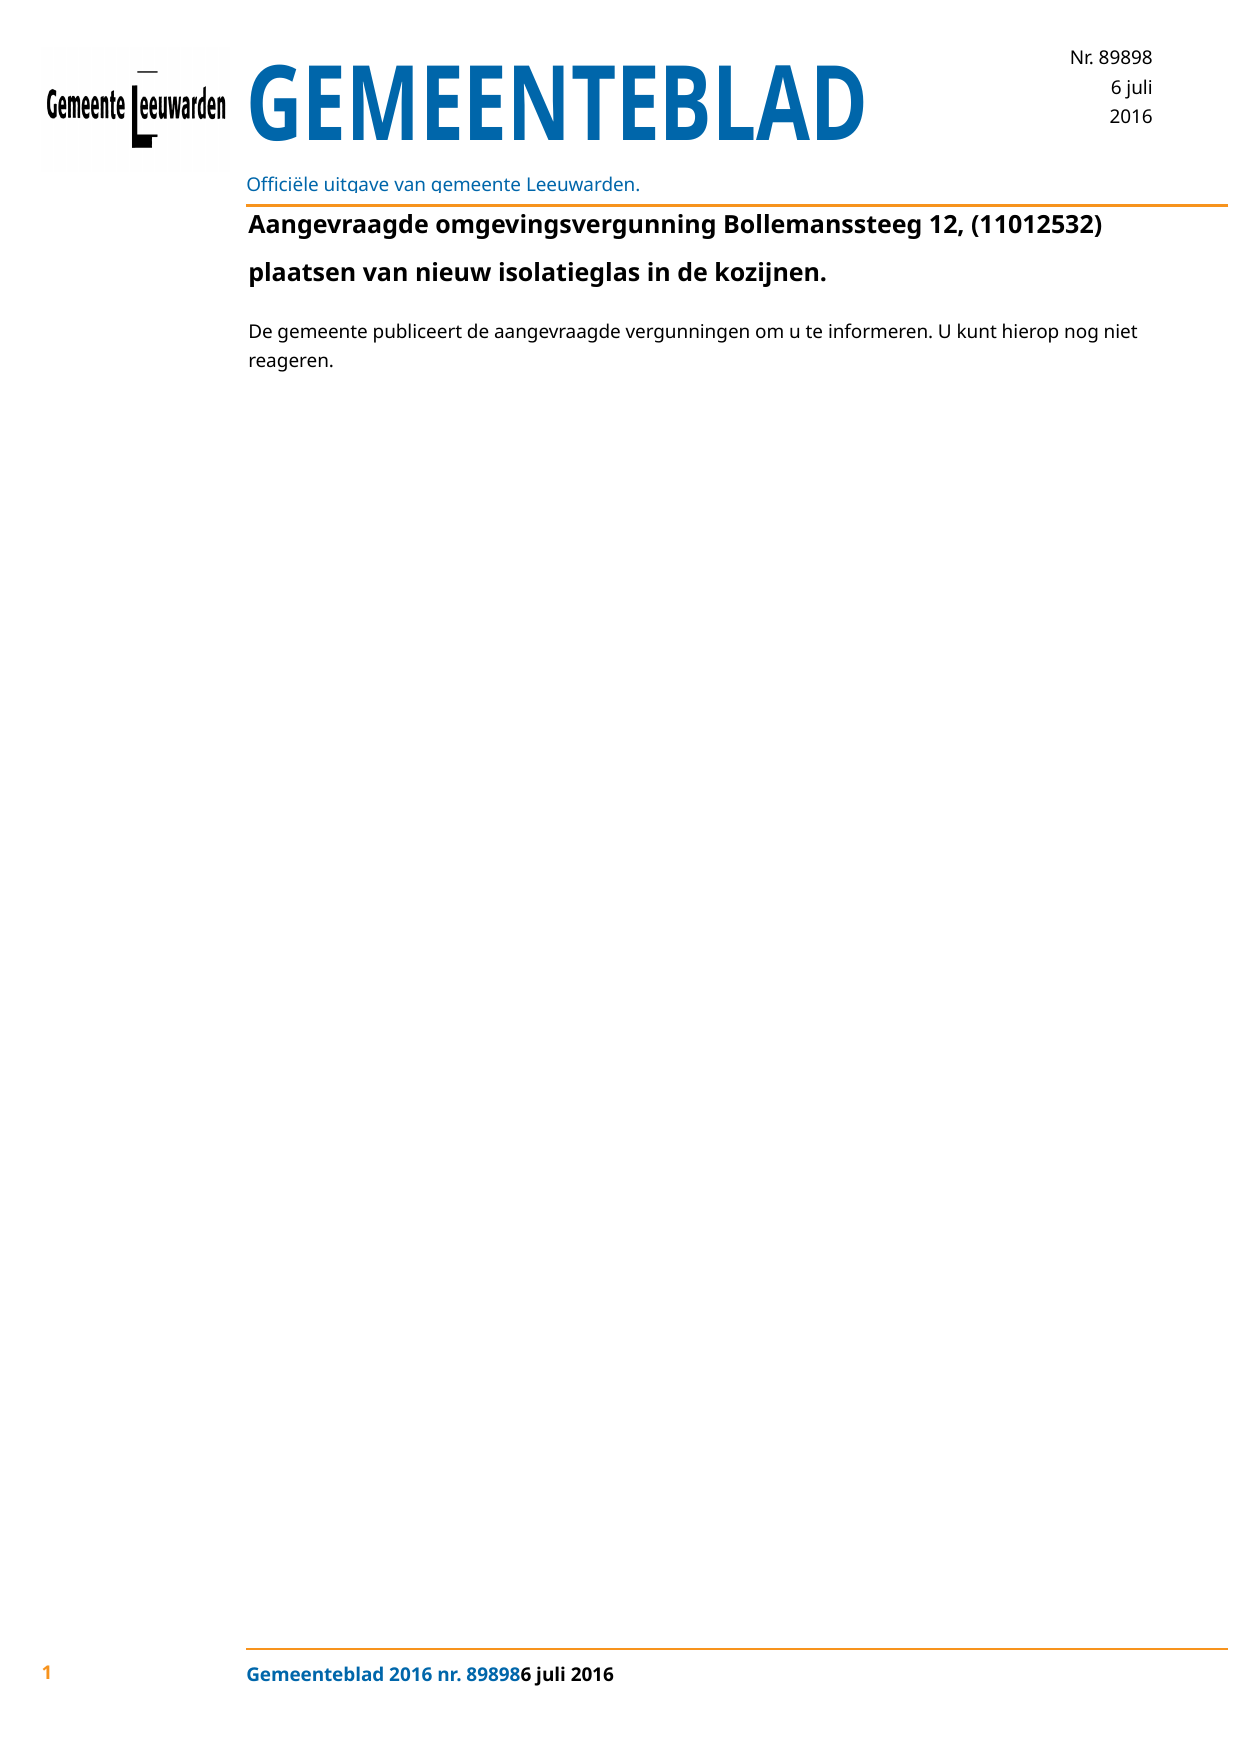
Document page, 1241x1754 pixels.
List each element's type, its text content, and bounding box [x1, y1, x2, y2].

text Aangevraagde omgevingsvergunning Bollemanssteeg 12, (11012532) plaatsen van nieuw isolatieglas in de kozijnen. [248, 207, 1152, 288]
text De gemeente publiceert de aangevraagde vergunningen om u te informeren. U kunt hierop nog niet reageren. [248, 318, 1152, 373]
picture [41, 47, 231, 172]
